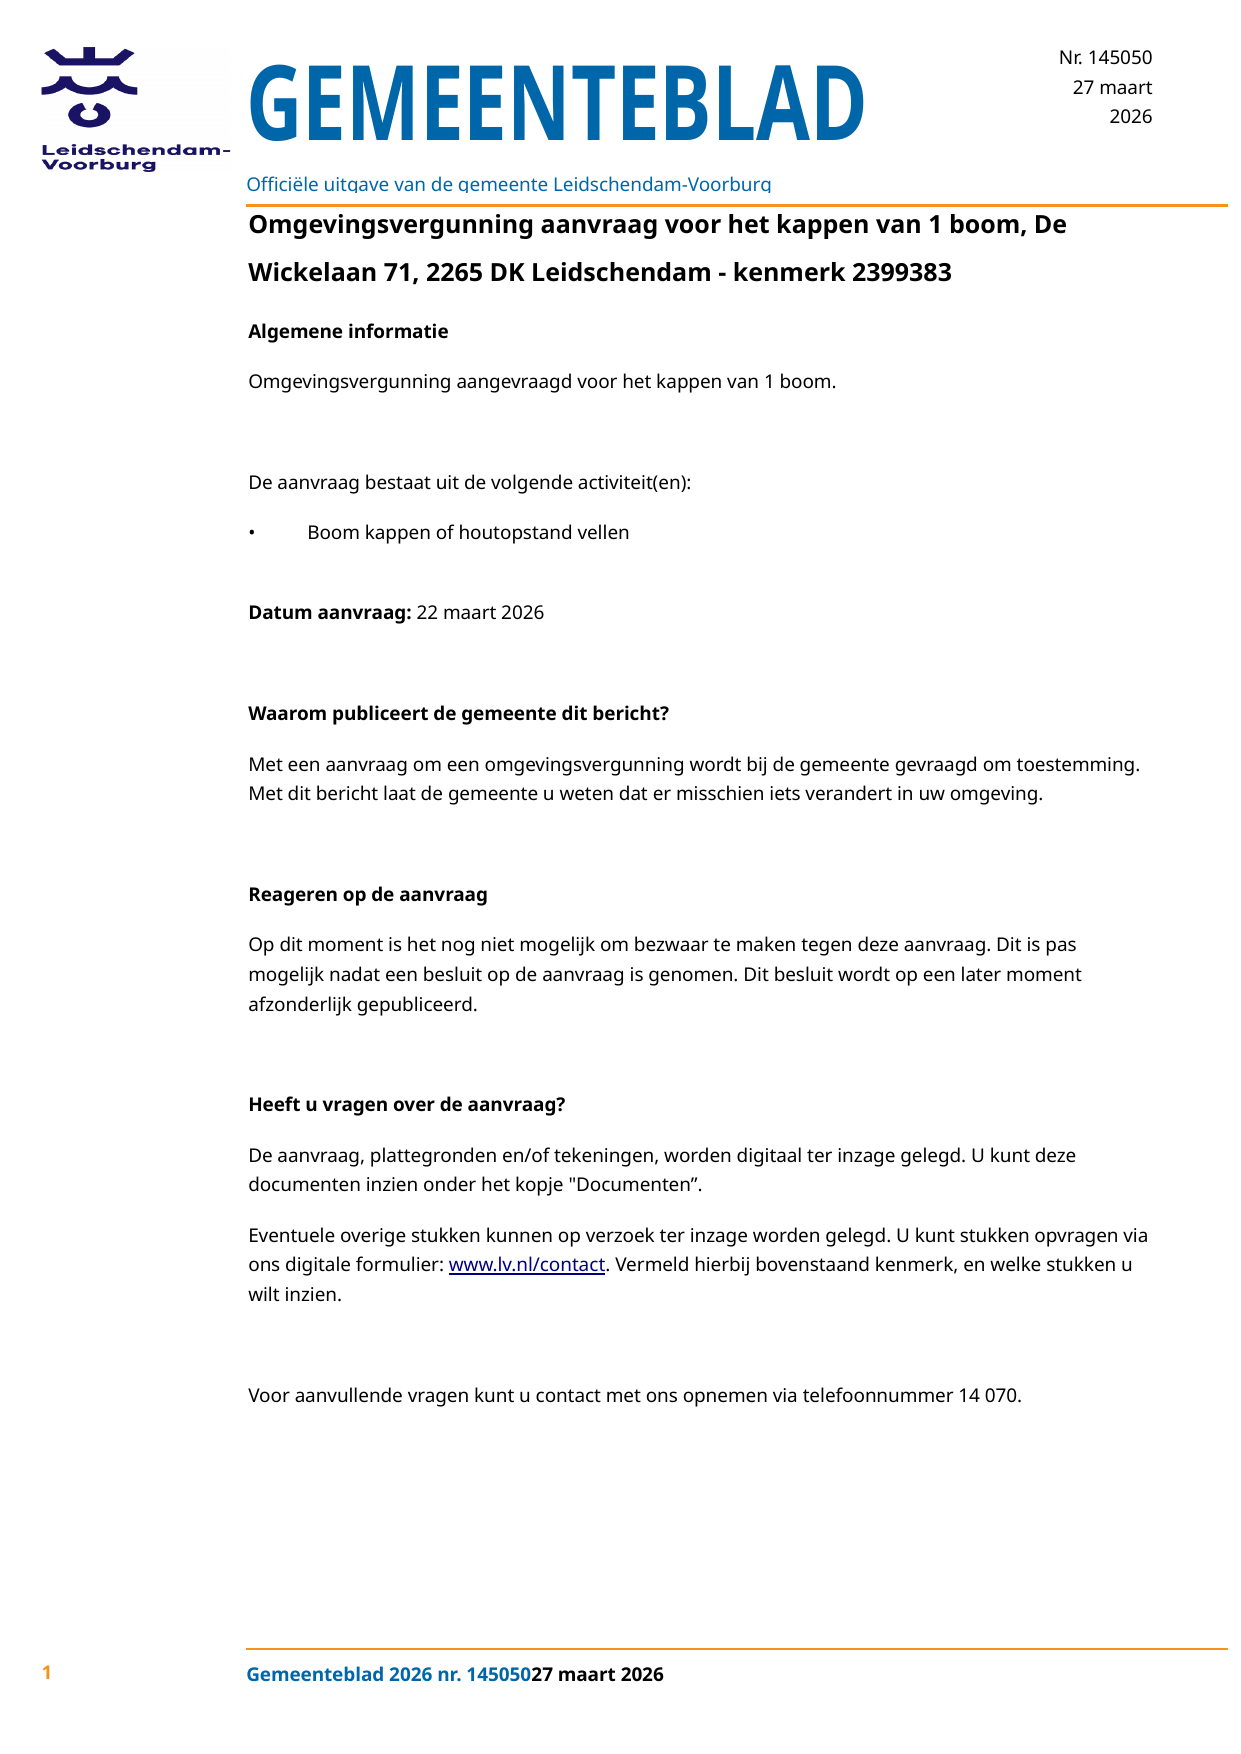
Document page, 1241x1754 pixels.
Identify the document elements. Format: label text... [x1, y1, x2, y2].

text Voor aanvullende vragen kunt u contact met ons opnemen via telefoonnummer 14 070. [248, 1382, 1152, 1408]
text Algemene informatie [248, 318, 1152, 344]
text Omgevingsvergunning aangevraagd voor het kappen van 1 boom. [248, 368, 1152, 394]
picture [41, 47, 231, 172]
text Op dit moment is het nog niet mogelijk om bezwaar te maken tegen deze aanvraag. Dit is pas mogelijk nadat een besluit op de aanvraag is genomen. Dit besluit wordt op een later moment afzonderlijk gepubliceerd. [248, 932, 1152, 1017]
text Met een aanvraag om een omgevingsvergunning wordt bij de gemeente gevraagd om toestemming. Met dit bericht laat de gemeente u weten dat er misschien iets verandert in uw omgeving. [248, 751, 1152, 806]
text De aanvraag bestaat uit de volgende activiteit(en): [248, 469, 1152, 495]
list Boom kappen of houtopstand vellen [248, 519, 1152, 545]
text Heeft u vragen over de aanvraag? [248, 1092, 1152, 1117]
text Datum aanvraag: 22 maart 2026 [248, 599, 1152, 625]
text Reageren op de aanvraag [248, 881, 1152, 907]
text De aanvraag, plattegronden en/of tekeningen, worden digitaal ter inzage gelegd. U kunt deze documenten inzien onder het kopje "Documenten”. [248, 1142, 1152, 1197]
text Eventuele overige stukken kunnen op verzoek ter inzage worden gelegd. U kunt stukken opvragen via ons digitale formulier: www.lv.nl/contact. Vermeld hierbij bovenstaand kenmerk, en welke stukken u wilt inzien. [248, 1222, 1152, 1307]
text Omgevingsvergunning aanvraag voor het kappen van 1 boom, De Wickelaan 71, 2265 DK Leidschendam - kenmerk 2399383 [248, 207, 1152, 288]
text Waarom publiceert de gemeente dit bericht? [248, 700, 1152, 726]
